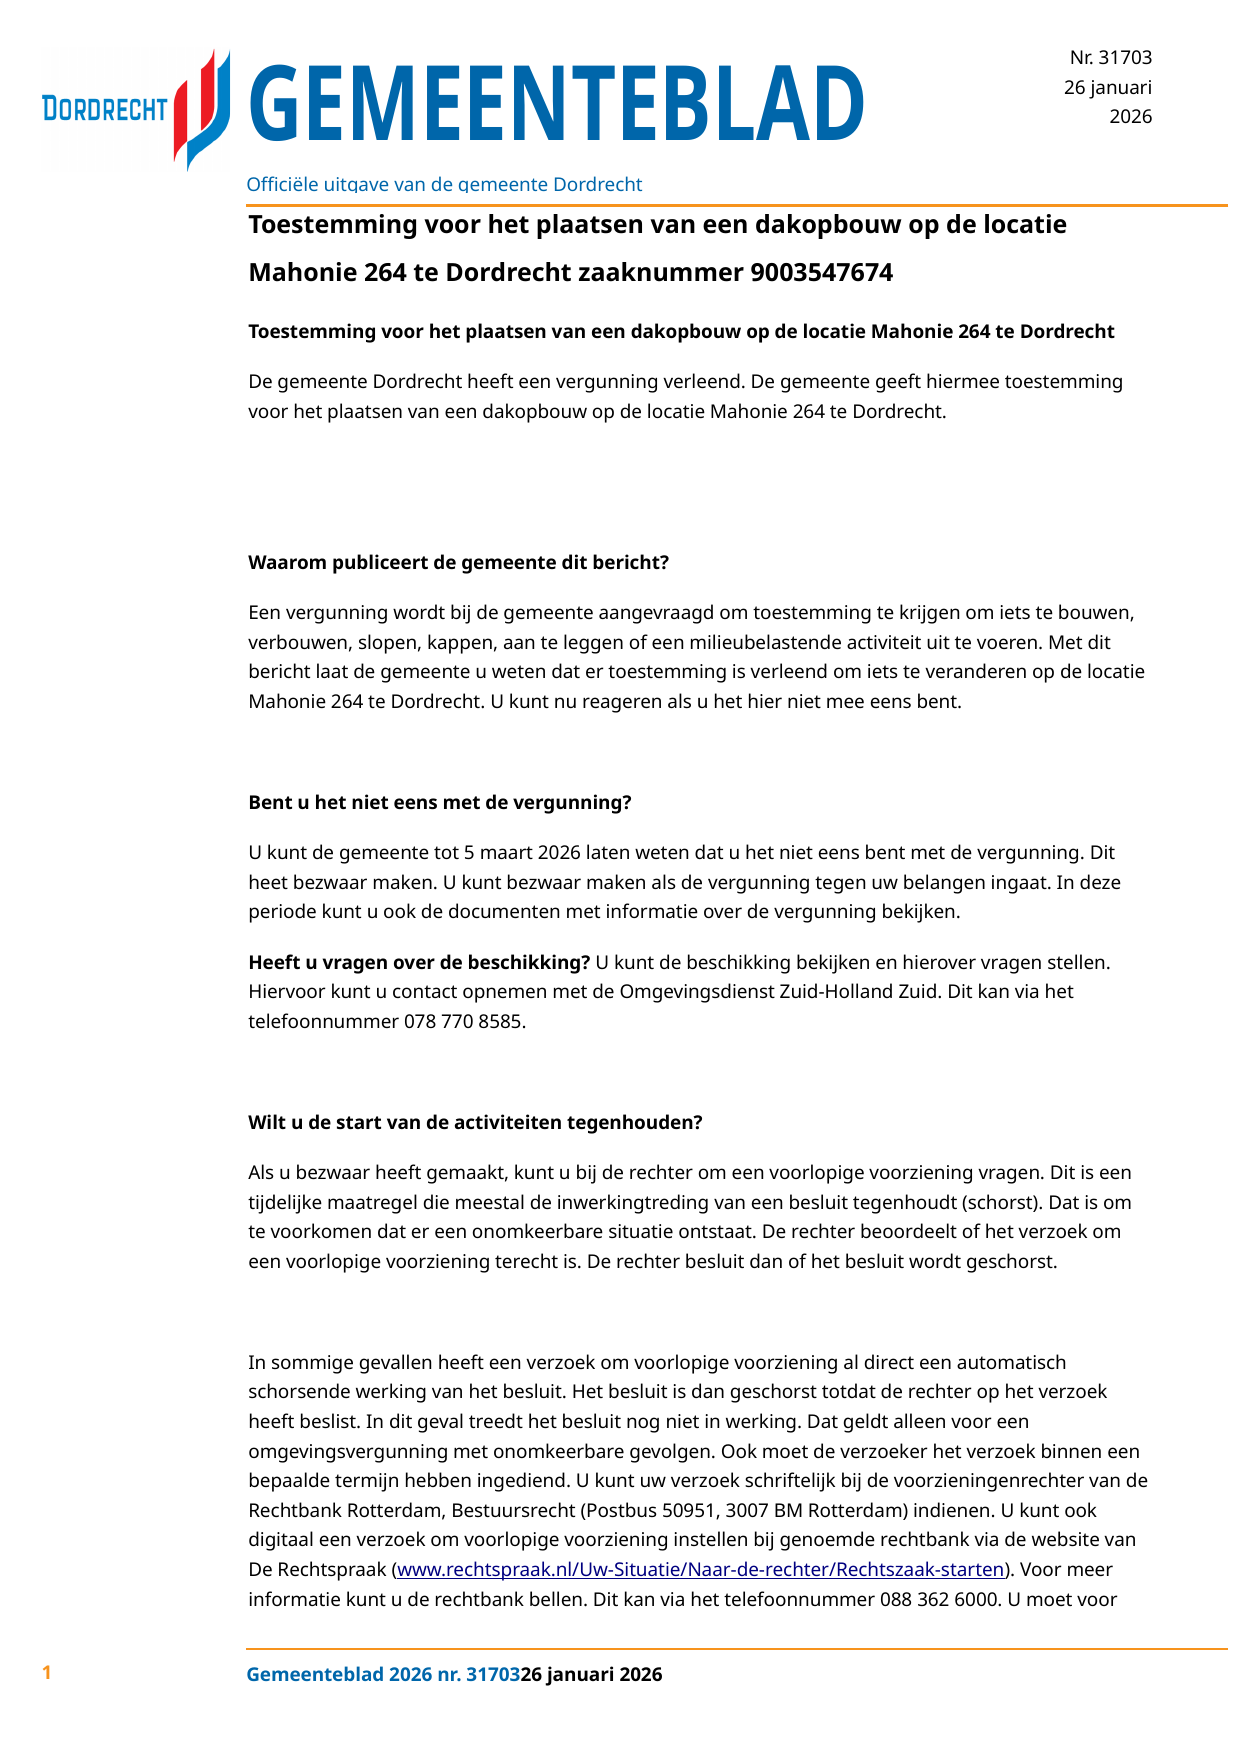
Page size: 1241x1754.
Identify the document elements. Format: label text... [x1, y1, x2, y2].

text Bent u het niet eens met de vergunning? [248, 789, 1152, 815]
text Wilt u de start van de activiteiten tegenhouden? [248, 1109, 1152, 1135]
text Heeft u vragen over de beschikking? U kunt de beschikking bekijken en hierover vragen stellen. Hiervoor kunt u contact opnemen met de Omgevingsdienst Zuid-Holland Zuid. Dit kan via het telefoonnummer 078 770 8585. [248, 949, 1152, 1034]
text Toestemming voor het plaatsen van een dakopbouw op de locatie Mahonie 264 te Dordrecht zaaknummer 9003547674 [248, 207, 1152, 288]
text Een vergunning wordt bij de gemeente aangevraagd om toestemming te krijgen om iets te bouwen, verbouwen, slopen, kappen, aan te leggen of een milieubelastende activiteit uit te voeren. Met dit bericht laat de gemeente u weten dat er toestemming is verleend om iets te veranderen op de locatie Mahonie 264 te Dordrecht. U kunt nu reageren als u het hier niet mee eens bent. [248, 599, 1152, 714]
text Als u bezwaar heeft gemaakt, kunt u bij de rechter om een voorlopige voorziening vragen. Dit is een tijdelijke maatregel die meestal de inwerkingtreding van een besluit tegenhoudt (schorst). Dat is om te voorkomen dat er een onomkeerbare situatie ontstaat. De rechter beoordeelt of het verzoek om een voorlopige voorziening terecht is. De rechter besluit dan of het besluit wordt geschorst. [248, 1159, 1152, 1274]
picture [41, 47, 231, 172]
text U kunt de gemeente tot 5 maart 2026 laten weten dat u het niet eens bent met de vergunning. Dit heet bezwaar maken. U kunt bezwaar maken als de vergunning tegen uw belangen ingaat. In deze periode kunt u ook de documenten met informatie over de vergunning bekijken. [248, 839, 1152, 924]
text In sommige gevallen heeft een verzoek om voorlopige voorziening al direct een automatisch schorsende werking van het besluit. Het besluit is dan geschorst totdat de rechter op het verzoek heeft beslist. In dit geval treedt het besluit nog niet in werking. Dat geldt alleen voor een omgevingsvergunning met onomkeerbare gevolgen. Ook moet de verzoeker het verzoek binnen een bepaalde termijn hebben ingediend. U kunt uw verzoek schriftelijk bij de voorzieningenrechter van de Rechtbank Rotterdam, Bestuursrecht (Postbus 50951, 3007 BM Rotterdam) indienen. U kunt ook digitaal een verzoek om voorlopige voorziening instellen bij genoemde rechtbank via de website van De Rechtspraak (www.rechtspraak.nl/Uw-Situatie/Naar-de-rechter/Rechtszaak-starten). Voor meer informatie kunt u de rechtbank bellen. Dit kan via het telefoonnummer 088 362 6000. U moet voor [248, 1349, 1152, 1612]
text De gemeente Dordrecht heeft een vergunning verleend. De gemeente geeft hiermee toestemming voor het plaatsen van een dakopbouw op de locatie Mahonie 264 te Dordrecht. [248, 368, 1152, 424]
text Toestemming voor het plaatsen van een dakopbouw op de locatie Mahonie 264 te Dordrecht [248, 318, 1152, 344]
text Waarom publiceert de gemeente dit bericht? [248, 549, 1152, 575]
